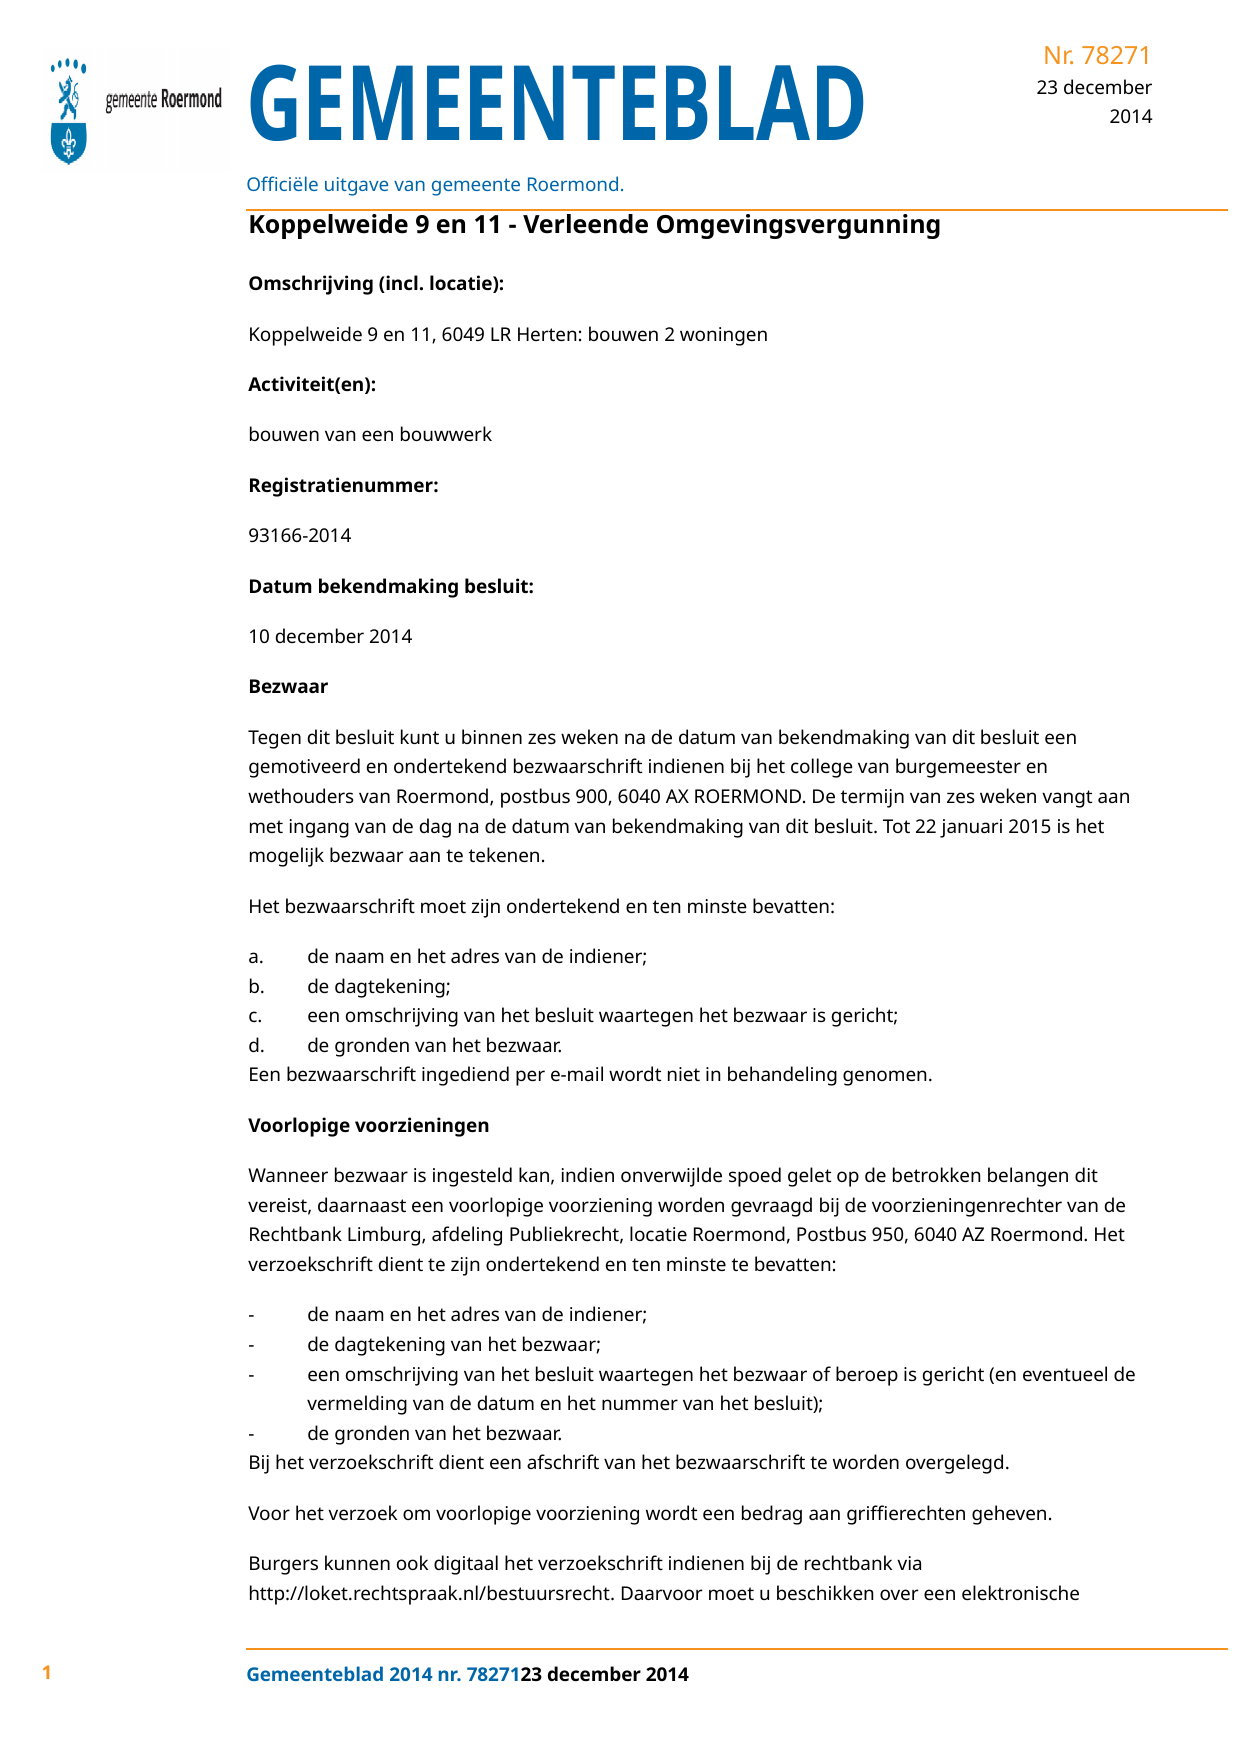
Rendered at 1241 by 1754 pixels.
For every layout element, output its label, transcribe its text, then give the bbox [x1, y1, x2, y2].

list een omschrijving van het besluit waartegen het bezwaar of beroep is gericht (en eventueel de vermelding van de datum en het nummer van het besluit); [248, 1361, 1152, 1416]
text Activiteit(en): [248, 371, 1152, 397]
list een omschrijving van het besluit waartegen het bezwaar is gericht; [248, 1002, 1152, 1028]
text Datum bekendmaking besluit: [248, 573, 1152, 598]
text Omschrijving (incl. locatie): [248, 270, 1152, 296]
list de gronden van het bezwaar. [248, 1420, 1152, 1446]
list de dagtekening van het bezwaar; [248, 1331, 1152, 1357]
text Koppelweide 9 en 11 - Verleende Omgevingsvergunning [248, 211, 1152, 241]
list de dagtekening; [248, 973, 1152, 998]
text Voorlopige voorzieningen [248, 1112, 1152, 1138]
text Wanneer bezwaar is ingesteld kan, indien onverwijlde spoed gelet op de betrokken belangen dit vereist, daarnaast een voorlopige voorziening worden gevraagd bij de voorzieningenrechter van de Rechtbank Limburg, afdeling Publiekrecht, locatie Roermond, Postbus 950, 6040 AZ Roermond. Het verzoekschrift dient te zijn ondertekend en ten minste te bevatten: [248, 1162, 1152, 1277]
list de naam en het adres van de indiener; [248, 943, 1152, 969]
text Voor het verzoek om voorlopige voorziening wordt een bedrag aan griffierechten geheven. [248, 1500, 1152, 1526]
text Bezwaar [248, 674, 1152, 699]
text Koppelweide 9 en 11, 6049 LR Herten: bouwen 2 woningen [248, 321, 1152, 346]
text 93166-2014 [248, 522, 1152, 548]
text Een bezwaarschrift ingediend per e-mail wordt niet in behandeling genomen. [248, 1062, 1152, 1087]
list de gronden van het bezwaar. [248, 1032, 1152, 1058]
text bouwen van een bouwwerk [248, 422, 1152, 447]
text Burgers kunnen ook digitaal het verzoekschrift indienen bij de rechtbank via http://loket.rechtspraak.nl/bestuursrecht. Daarvoor moet u beschikken over een elektronische [248, 1550, 1152, 1606]
text Tegen dit besluit kunt u binnen zes weken na de datum van bekendmaking van dit besluit een gemotiveerd en ondertekend bezwaarschrift indienen bij het college van burgemeester en wethouders van Roermond, postbus 900, 6040 AX ROERMOND. De termijn van zes weken vangt aan met ingang van de dag na de datum van bekendmaking van dit besluit. Tot 22 januari 2015 is het mogelijk bezwaar aan te tekenen. [248, 724, 1152, 868]
text 10 december 2014 [248, 623, 1152, 649]
list de naam en het adres van de indiener; [248, 1302, 1152, 1327]
picture [41, 47, 231, 172]
text Registratienummer: [248, 472, 1152, 498]
text Het bezwaarschrift moet zijn ondertekend en ten minste bevatten: [248, 893, 1152, 918]
text Bij het verzoekschrift dient een afschrift van het bezwaarschrift te worden overgelegd. [248, 1449, 1152, 1475]
